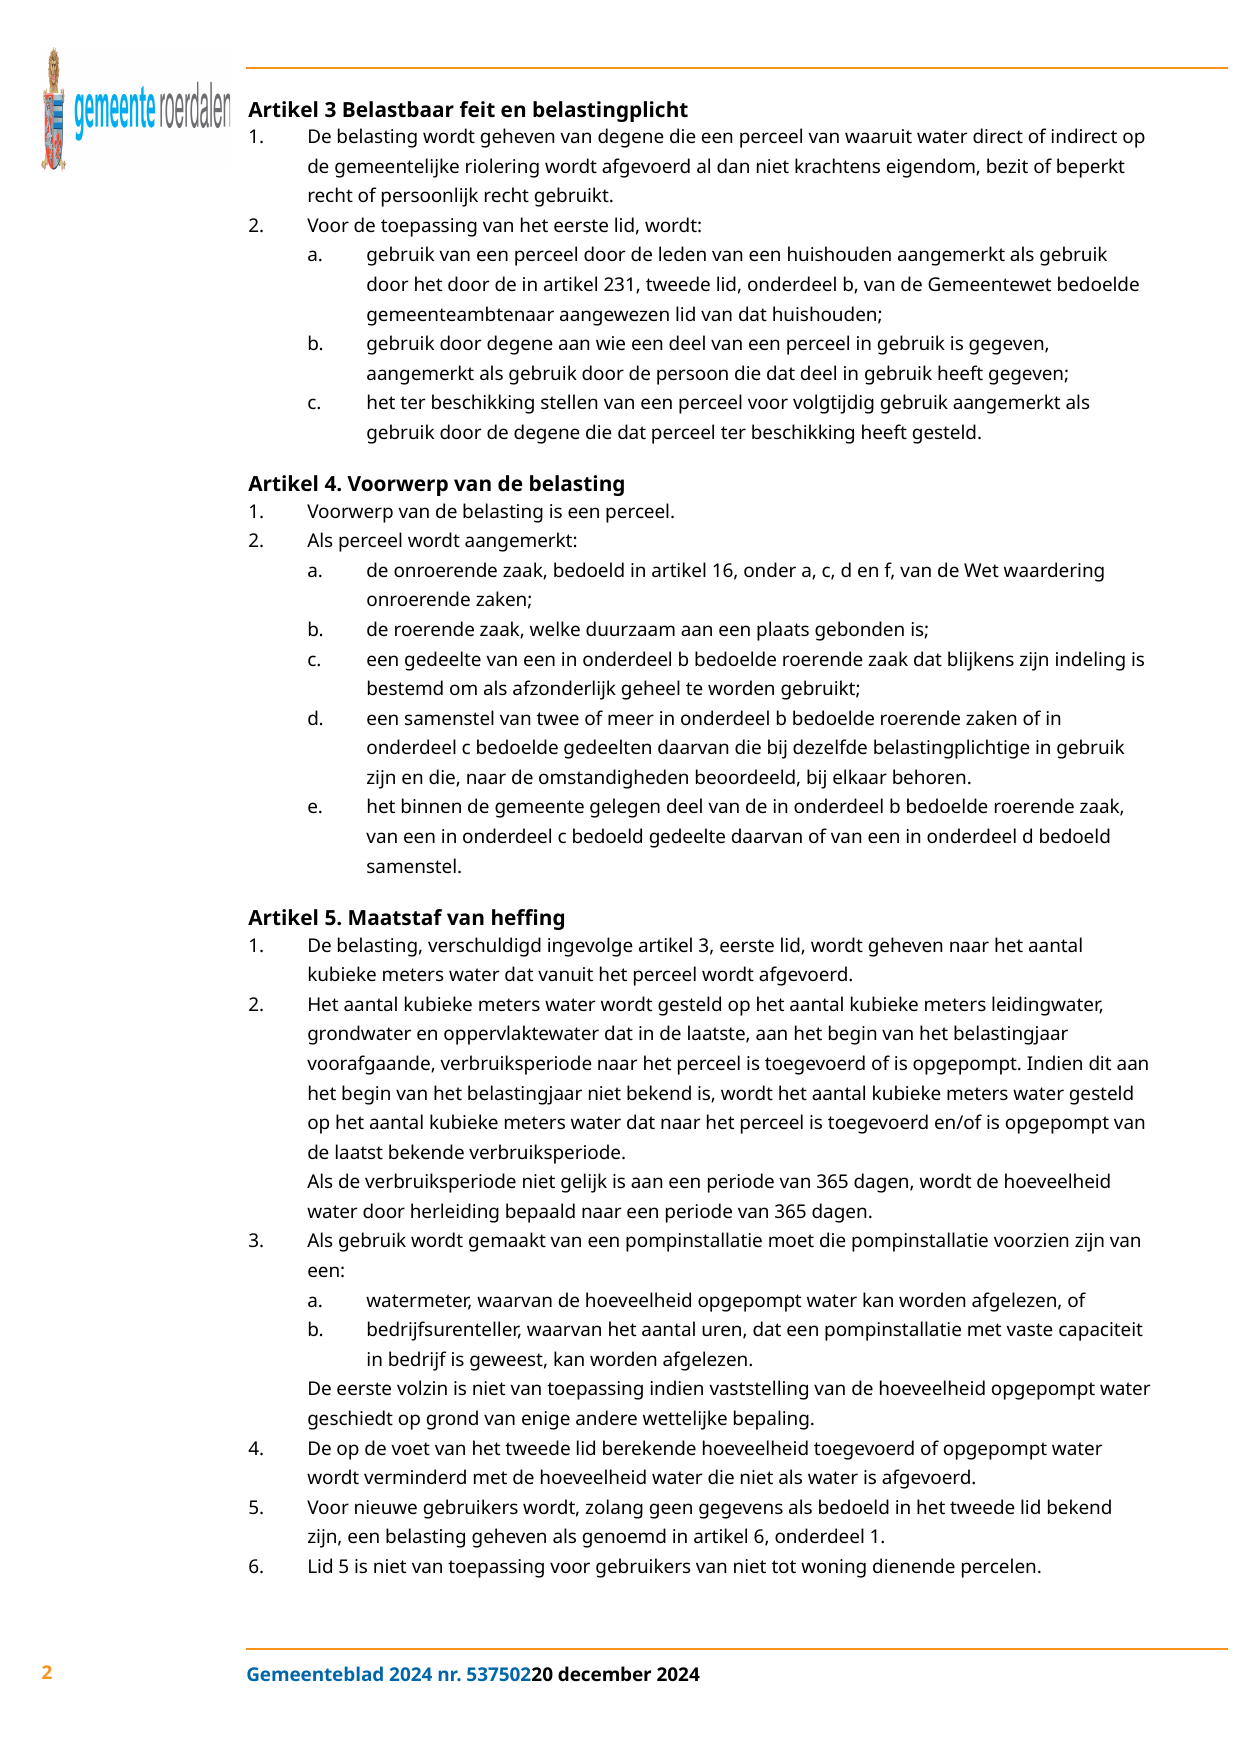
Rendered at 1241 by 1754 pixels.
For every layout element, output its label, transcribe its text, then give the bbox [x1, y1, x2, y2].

text Artikel 4. Voorwerp van de belasting [248, 469, 1152, 498]
list Als perceel wordt aangemerkt: [248, 527, 1152, 553]
list Voorwerp van de belasting is een perceel. [248, 498, 1152, 524]
list gebruik door degene aan wie een deel van een perceel in gebruik is gegeven, aangemerkt als gebruik door de persoon die dat deel in gebruik heeft gegeven; [307, 330, 1152, 386]
list Voor nieuwe gebruikers wordt, zolang geen gegevens als bedoeld in het tweede lid bekend zijn, een belasting geheven als genoemd in artikel 6, onderdeel 1. [248, 1494, 1152, 1549]
list De belasting wordt geheven van degene die een perceel van waaruit water direct of indirect op de gemeentelijke riolering wordt afgevoerd al dan niet krachtens eigendom, bezit of beperkt recht of persoonlijk recht gebruikt. [248, 123, 1152, 208]
list het binnen de gemeente gelegen deel van de in onderdeel b bedoelde roerende zaak, van een in onderdeel c bedoeld gedeelte daarvan of van een in onderdeel d bedoeld samenstel. [307, 794, 1152, 879]
list Als de verbruiksperiode niet gelijk is aan een periode van 365 dagen, wordt de hoeveelheid water door herleiding bepaald naar een periode van 365 dagen. [248, 1168, 1152, 1224]
list gebruik van een perceel door de leden van een huishouden aangemerkt als gebruik door het door de in artikel 231, tweede lid, onderdeel b, van de Gemeentewet bedoelde gemeenteambtenaar aangewezen lid van dat huishouden; [307, 242, 1152, 326]
list Het aantal kubieke meters water wordt gesteld op het aantal kubieke meters leidingwater, grondwater en oppervlaktewater dat in de laatste, aan het begin van het belastingjaar voorafgaande, verbruiksperiode naar het perceel is toegevoerd of is opgepompt. Indien dit aan het begin van het belastingjaar niet bekend is, wordt het aantal kubieke meters water gesteld op het aantal kubieke meters water dat naar het perceel is toegevoerd en/of is opgepompt van de laatst bekende verbruiksperiode. [248, 991, 1152, 1164]
text Artikel 3 Belastbaar feit en belastingplicht [248, 95, 1152, 123]
list watermeter, waarvan de hoeveelheid opgepompt water kan worden afgelezen, of [307, 1287, 1152, 1312]
list Voor de toepassing van het eerste lid, wordt: [248, 212, 1152, 238]
list bedrijfsurenteller, waarvan het aantal uren, dat een pompinstallatie met vaste capaciteit in bedrijf is geweest, kan worden afgelezen. [307, 1316, 1152, 1372]
list De eerste volzin is niet van toepassing indien vaststelling van de hoeveelheid opgepompt water geschiedt op grond van enige andere wettelijke bepaling. [248, 1376, 1152, 1431]
list De belasting, verschuldigd ingevolge artikel 3, eerste lid, wordt geheven naar het aantal kubieke meters water dat vanuit het perceel wordt afgevoerd. [248, 932, 1152, 987]
list Lid 5 is niet van toepassing voor gebruikers van niet tot woning dienende percelen. [248, 1553, 1152, 1579]
list een samenstel van twee of meer in onderdeel b bedoelde roerende zaken of in onderdeel c bedoelde gedeelten daarvan die bij dezelfde belastingplichtige in gebruik zijn en die, naar de omstandigheden beoordeeld, bij elkaar behoren. [307, 705, 1152, 790]
list een gedeelte van een in onderdeel b bedoelde roerende zaak dat blijkens zijn indeling is bestemd om als afzonderlijk geheel te worden gebruikt; [307, 646, 1152, 701]
list De op de voet van het tweede lid berekende hoeveelheid toegevoerd of opgepompt water wordt verminderd met de hoeveelheid water die niet als water is afgevoerd. [248, 1435, 1152, 1490]
list de roerende zaak, welke duurzaam aan een plaats gebonden is; [307, 616, 1152, 642]
list Als gebruik wordt gemaakt van een pompinstallatie moet die pompinstallatie voorzien zijn van een: [248, 1228, 1152, 1283]
text Artikel 5. Maatstaf van heffing [248, 903, 1152, 932]
list de onroerende zaak, bedoeld in artikel 16, onder a, c, d en f, van de Wet waardering onroerende zaken; [307, 557, 1152, 612]
list het ter beschikking stellen van een perceel voor volgtijdig gebruik aangemerkt als gebruik door de degene die dat perceel ter beschikking heeft gesteld. [307, 389, 1152, 445]
picture [41, 47, 231, 172]
